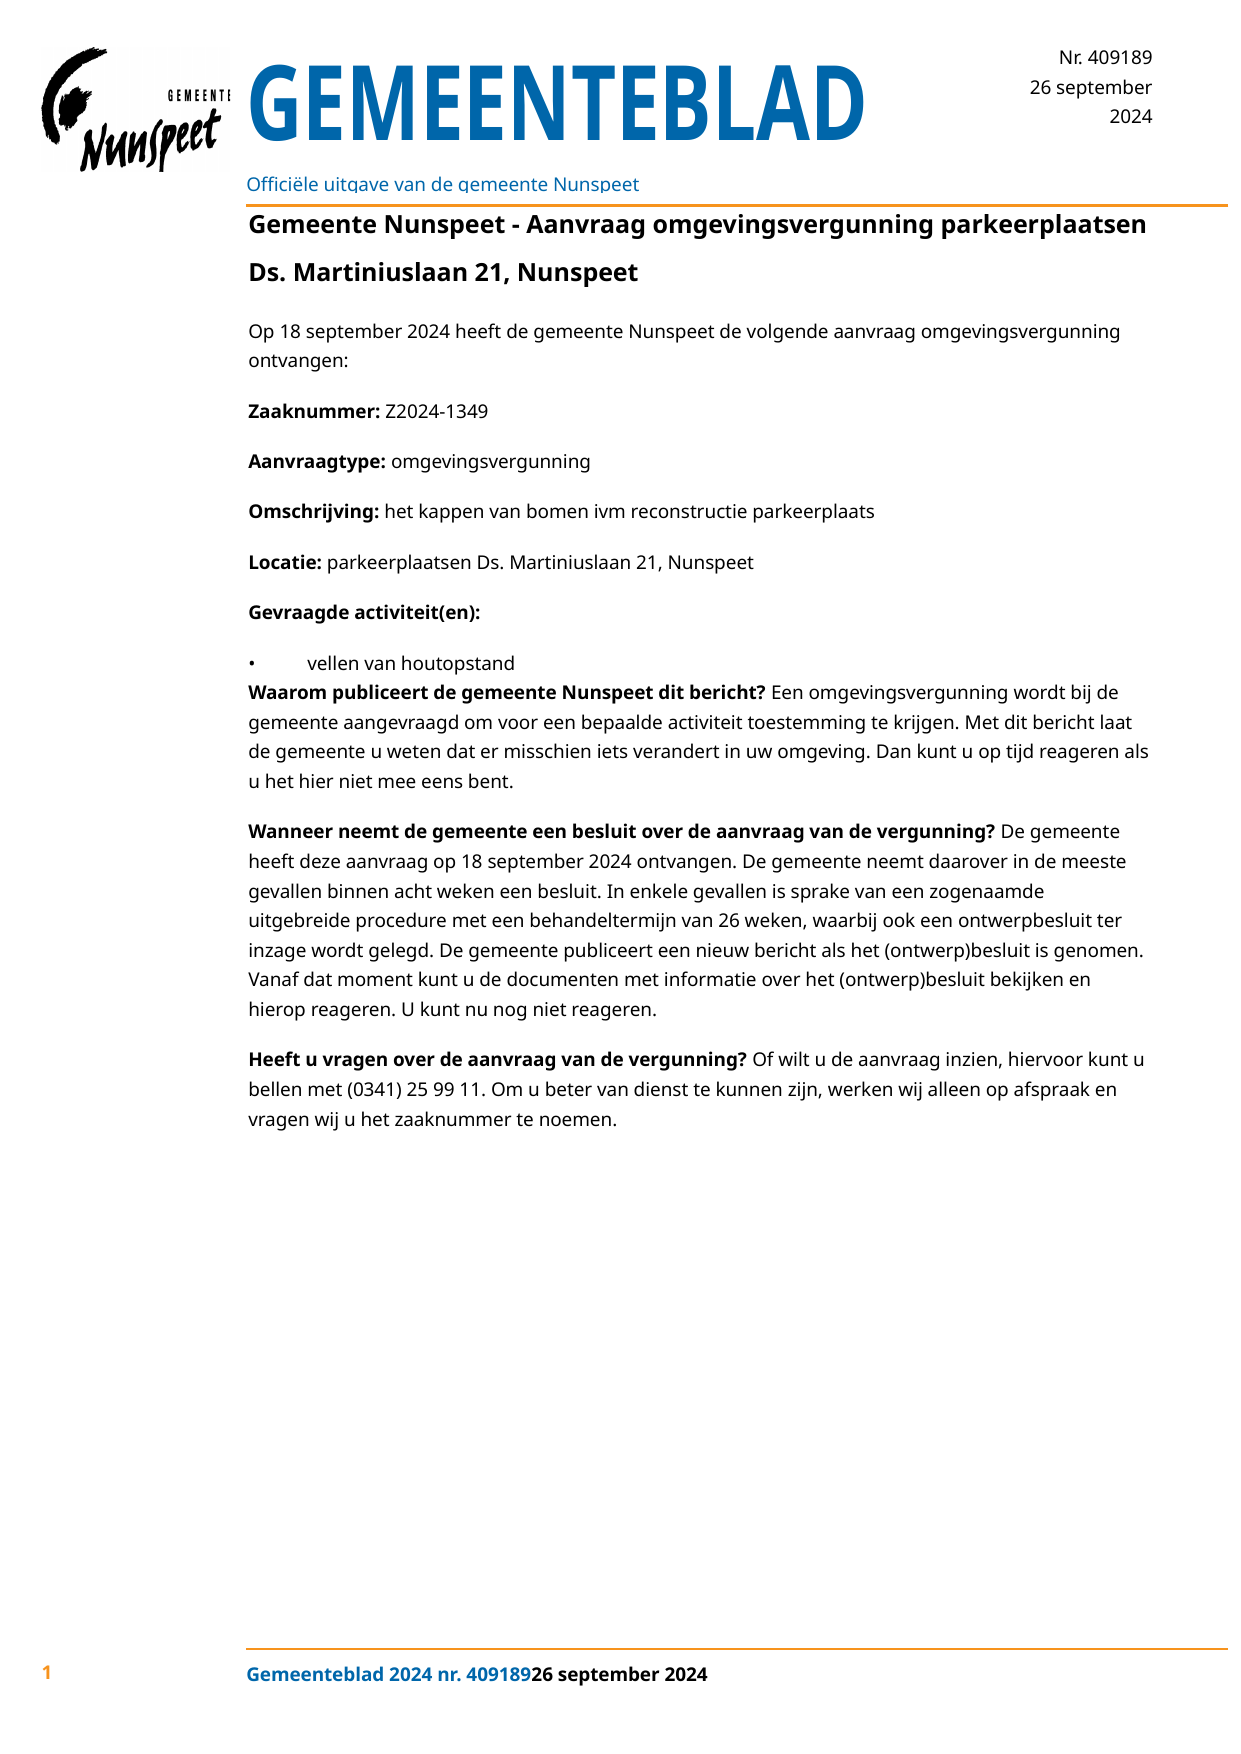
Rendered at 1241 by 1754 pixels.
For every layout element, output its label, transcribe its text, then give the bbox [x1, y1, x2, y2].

text Locatie: parkeerplaatsen Ds. Martiniuslaan 21, Nunspeet [248, 549, 1152, 575]
text Zaaknummer: Z2024-1349 [248, 398, 1152, 424]
text Aanvraagtype: omgevingsvergunning [248, 448, 1152, 474]
list vellen van houtopstand [248, 650, 1152, 676]
text Waarom publiceert de gemeente Nunspeet dit bericht? Een omgevingsvergunning wordt bij de gemeente aangevraagd om voor een bepaalde activiteit toestemming te krijgen. Met dit bericht laat de gemeente u weten dat er misschien iets verandert in uw omgeving. Dan kunt u op tijd reageren als u het hier niet mee eens bent. [248, 679, 1152, 794]
text Op 18 september 2024 heeft de gemeente Nunspeet de volgende aanvraag omgevingsvergunning ontvangen: [248, 318, 1152, 373]
text Gemeente Nunspeet - Aanvraag omgevingsvergunning parkeerplaatsen Ds. Martiniuslaan 21, Nunspeet [248, 207, 1152, 288]
picture [41, 47, 231, 172]
text Omschrijving: het kappen van bomen ivm reconstructie parkeerplaats [248, 499, 1152, 524]
text Heeft u vragen over de aanvraag van de vergunning? Of wilt u de aanvraag inzien, hiervoor kunt u bellen met (0341) 25 99 11. Om u beter van dienst te kunnen zijn, werken wij alleen op afspraak en vragen wij u het zaaknummer te noemen. [248, 1047, 1152, 1132]
text Gevraagde activiteit(en): [248, 599, 1152, 625]
text Wanneer neemt de gemeente een besluit over de aanvraag van de vergunning? De gemeente heeft deze aanvraag op 18 september 2024 ontvangen. De gemeente neemt daarover in de meeste gevallen binnen acht weken een besluit. In enkele gevallen is sprake van een zogenaamde uitgebreide procedure met een behandeltermijn van 26 weken, waarbij ook een ontwerpbesluit ter inzage wordt gelegd. De gemeente publiceert een nieuw bericht als het (ontwerp)besluit is genomen. Vanaf dat moment kunt u de documenten met informatie over het (ontwerp)besluit bekijken en hierop reageren. U kunt nu nog niet reageren. [248, 819, 1152, 1022]
